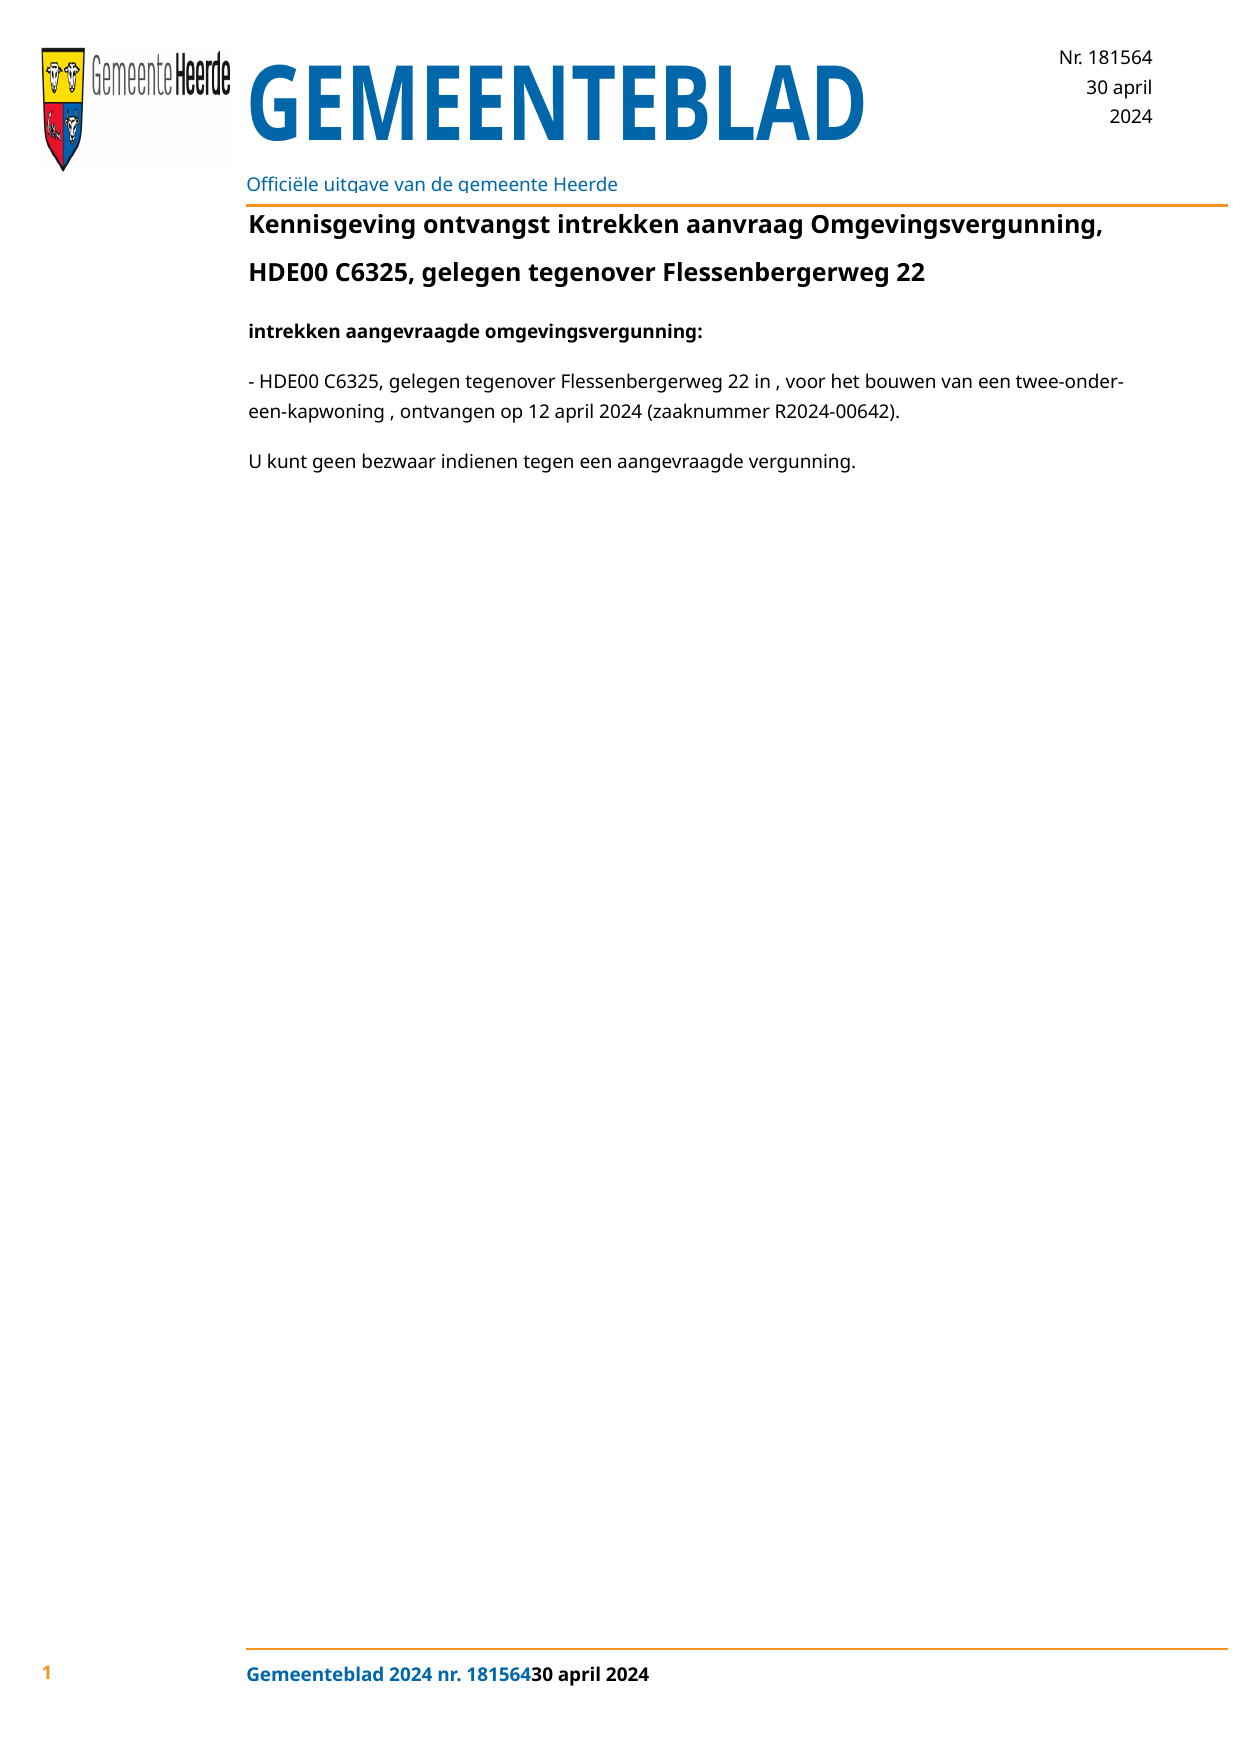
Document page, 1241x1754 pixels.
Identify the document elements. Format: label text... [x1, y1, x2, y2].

picture [41, 47, 231, 172]
text - HDE00 C6325, gelegen tegenover Flessenbergerweg 22 in , voor het bouwen van een twee-onder-een-kapwoning , ontvangen op 12 april 2024 (zaaknummer R2024-00642). [248, 368, 1152, 424]
text Kennisgeving ontvangst intrekken aanvraag Omgevingsvergunning, HDE00 C6325, gelegen tegenover Flessenbergerweg 22 [248, 207, 1152, 288]
text U kunt geen bezwaar indienen tegen een aangevraagde vergunning. [248, 448, 1152, 474]
text intrekken aangevraagde omgevingsvergunning: [248, 318, 1152, 344]
